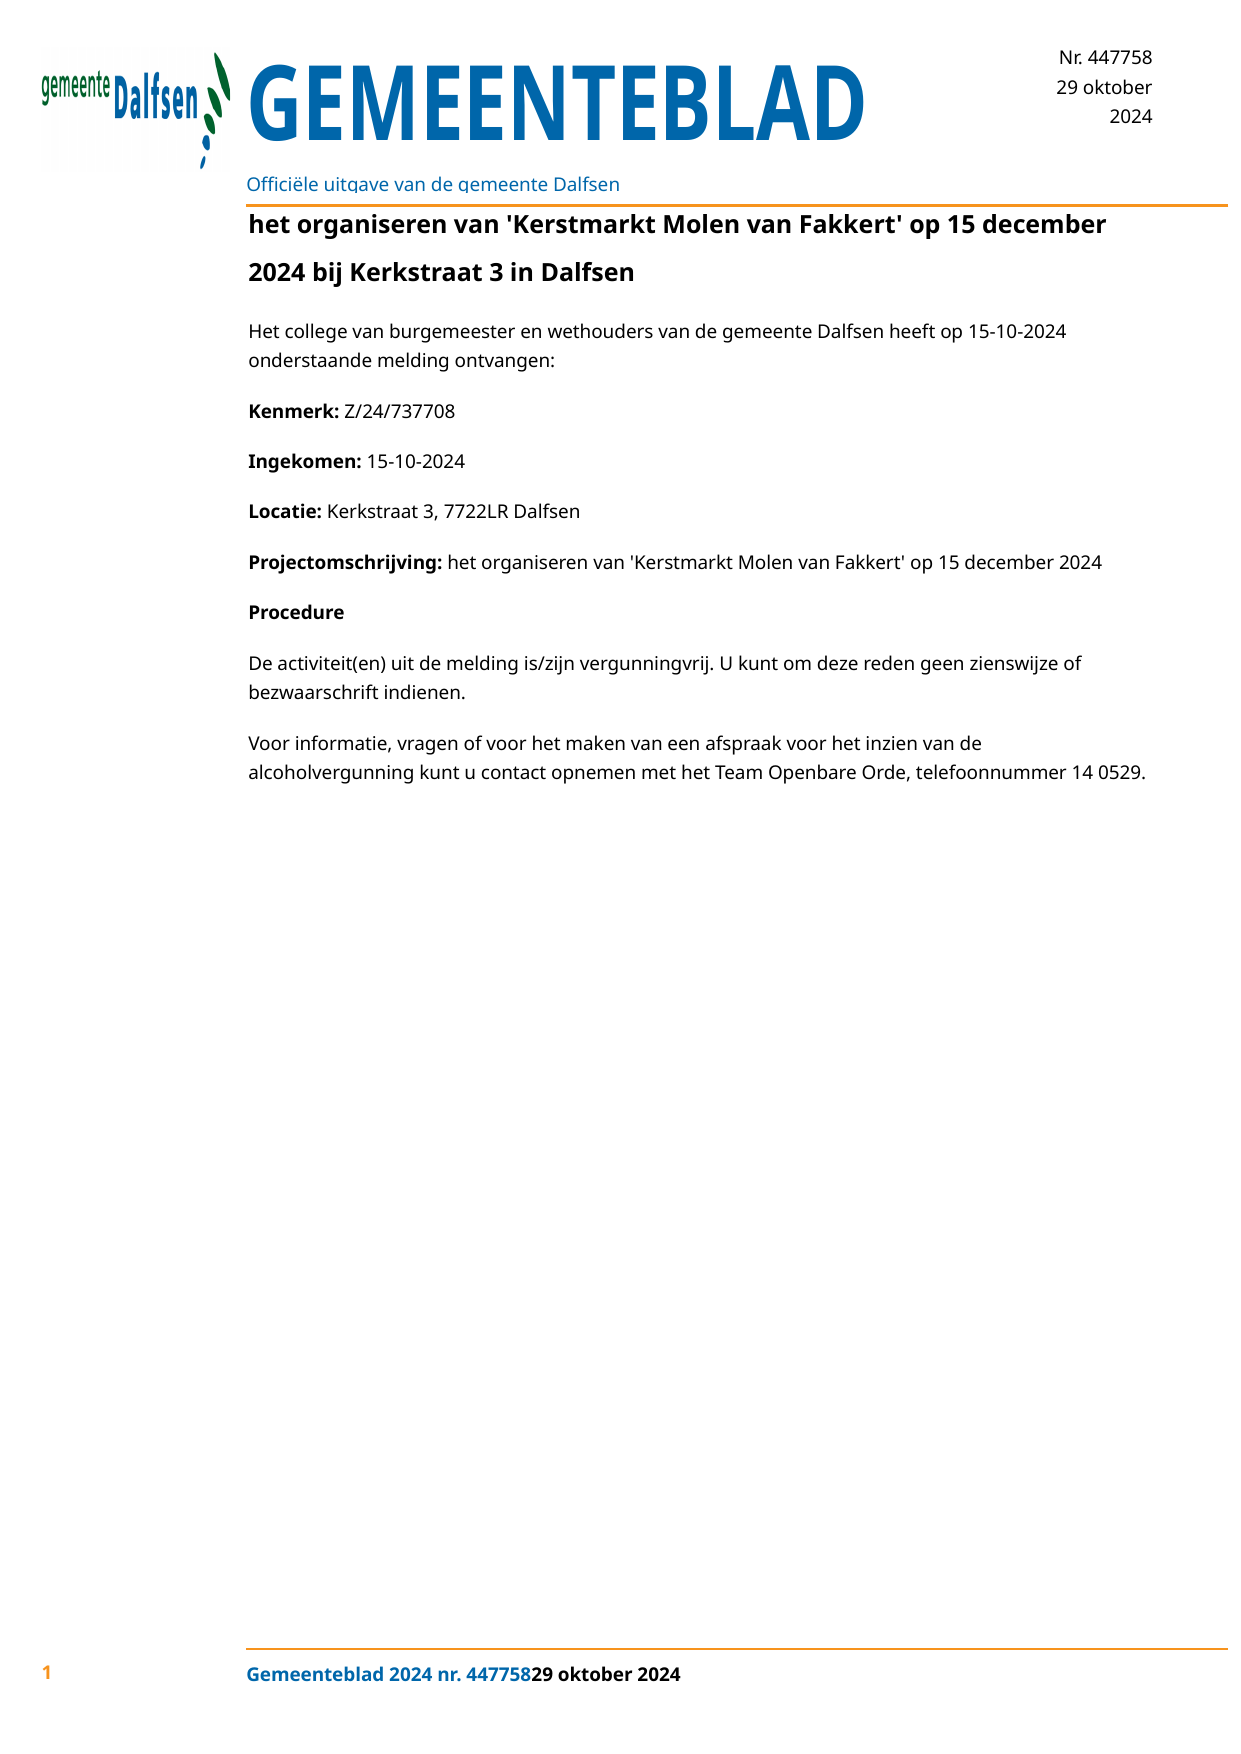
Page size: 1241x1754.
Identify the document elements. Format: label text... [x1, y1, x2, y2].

text Het college van burgemeester en wethouders van de gemeente Dalfsen heeft op 15-10-2024 onderstaande melding ontvangen: [248, 318, 1152, 373]
text Voor informatie, vragen of voor het maken van een afspraak voor het inzien van de alcoholvergunning kunt u contact opnemen met het Team Openbare Orde, telefoonnummer 14 0529. [248, 730, 1152, 785]
text Ingekomen: 15-10-2024 [248, 448, 1152, 474]
text Locatie: Kerkstraat 3, 7722LR Dalfsen [248, 499, 1152, 524]
text Projectomschrijving: het organiseren van 'Kerstmarkt Molen van Fakkert' op 15 december 2024 [248, 549, 1152, 575]
text De activiteit(en) uit de melding is/zijn vergunningvrij. U kunt om deze reden geen zienswijze of bezwaarschrift indienen. [248, 650, 1152, 705]
text Kenmerk: Z/24/737708 [248, 398, 1152, 424]
text het organiseren van 'Kerstmarkt Molen van Fakkert' op 15 december 2024 bij Kerkstraat 3 in Dalfsen [248, 207, 1152, 288]
text Procedure [248, 599, 1152, 625]
picture [41, 47, 231, 172]
